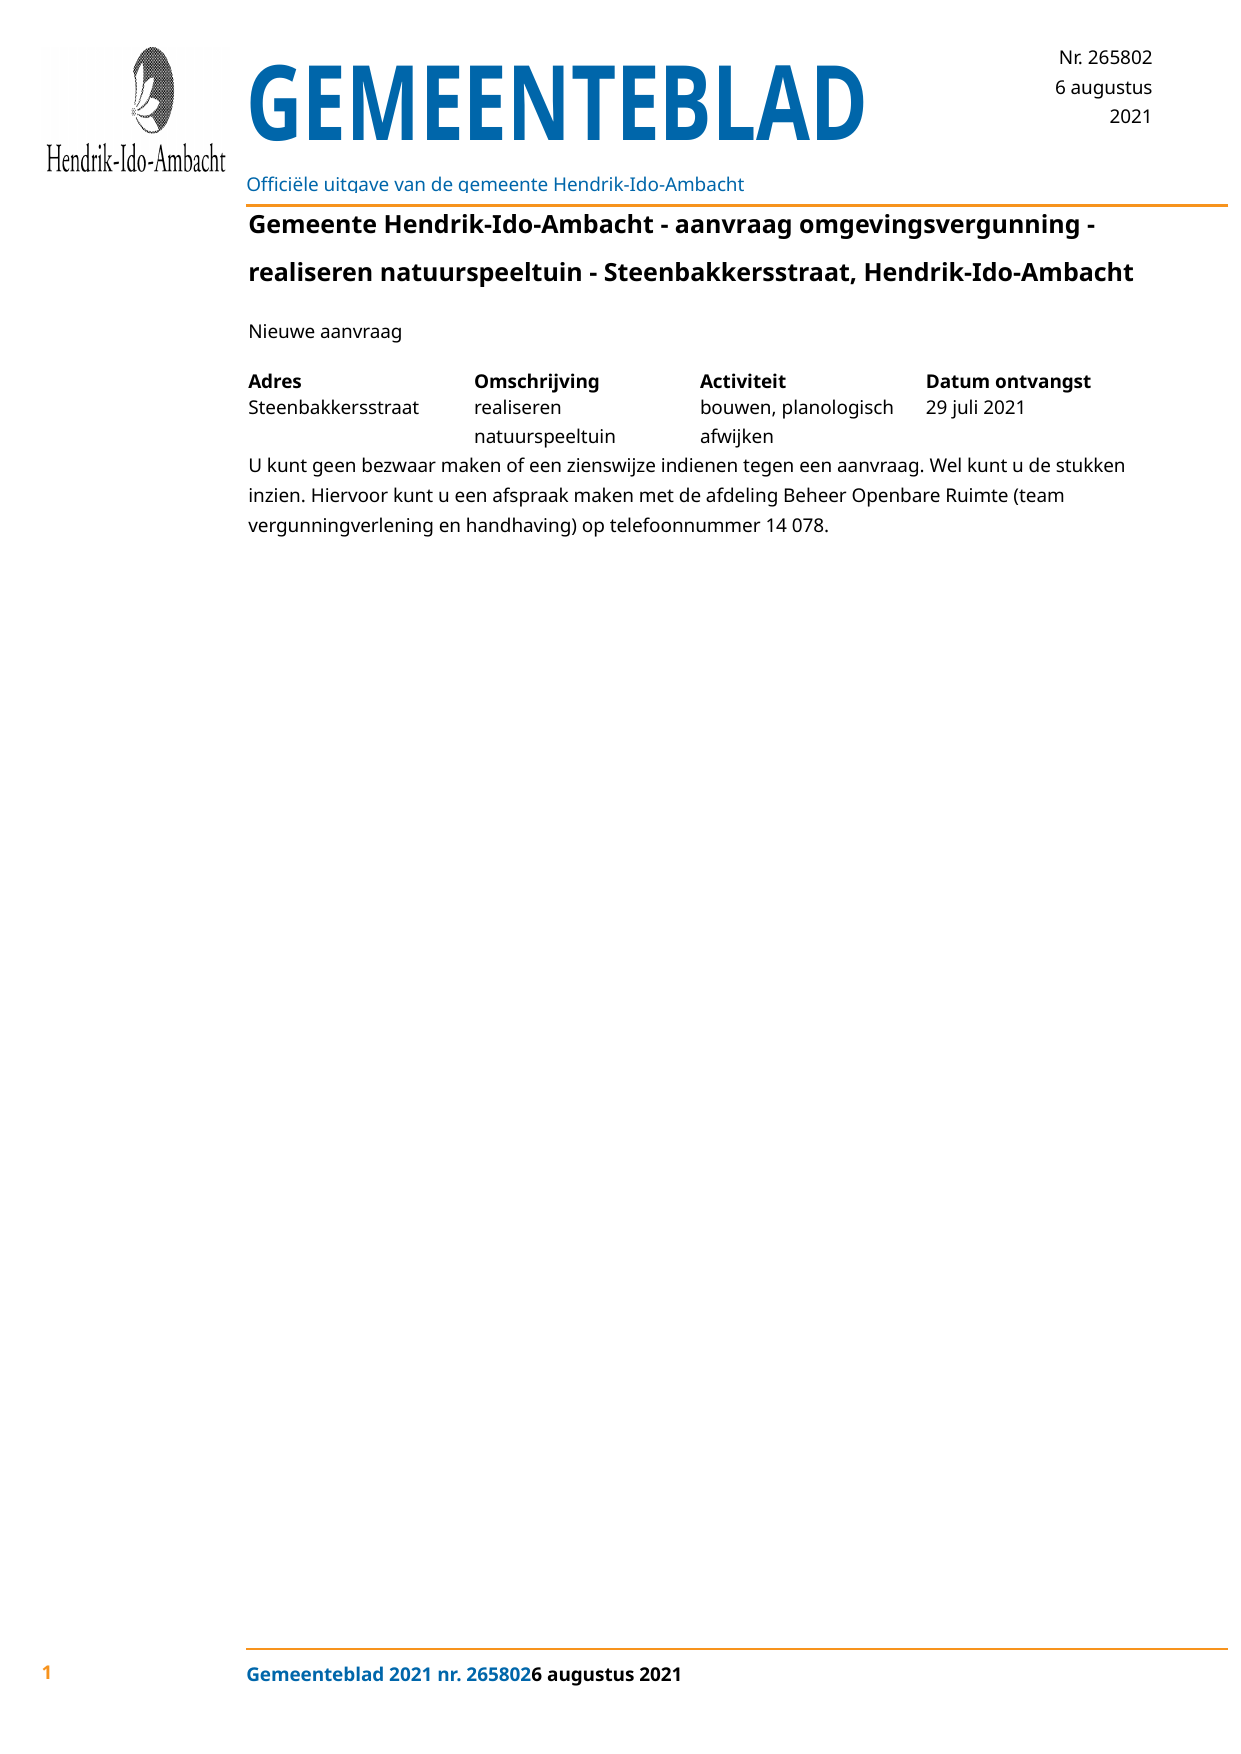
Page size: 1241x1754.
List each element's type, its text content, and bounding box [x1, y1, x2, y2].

table_header Omschrijving [474, 369, 700, 394]
text U kunt geen bezwaar maken of een zienswijze indienen tegen een aanvraag. Wel kunt u de stukken inzien. Hiervoor kunt u een afspraak maken met de afdeling Beheer Openbare Ruimte (team vergunningverlening en handhaving) op telefoonnummer 14 078. [248, 453, 1152, 538]
table_header Adres [248, 369, 474, 394]
text Nieuwe aanvraag [248, 318, 1152, 344]
table_cell 29 juli 2021 [926, 394, 1152, 449]
table_cell bouwen, planologisch afwijken [700, 394, 926, 449]
picture [41, 47, 231, 172]
table_cell realiseren natuurspeeltuin [474, 394, 700, 449]
table_header Activiteit [700, 369, 926, 394]
text Gemeente Hendrik-Ido-Ambacht - aanvraag omgevingsvergunning - realiseren natuurspeeltuin - Steenbakkersstraat, Hendrik-Ido-Ambacht [248, 207, 1152, 288]
table_header Datum ontvangst [926, 369, 1152, 394]
table_cell Steenbakkersstraat [248, 394, 474, 449]
